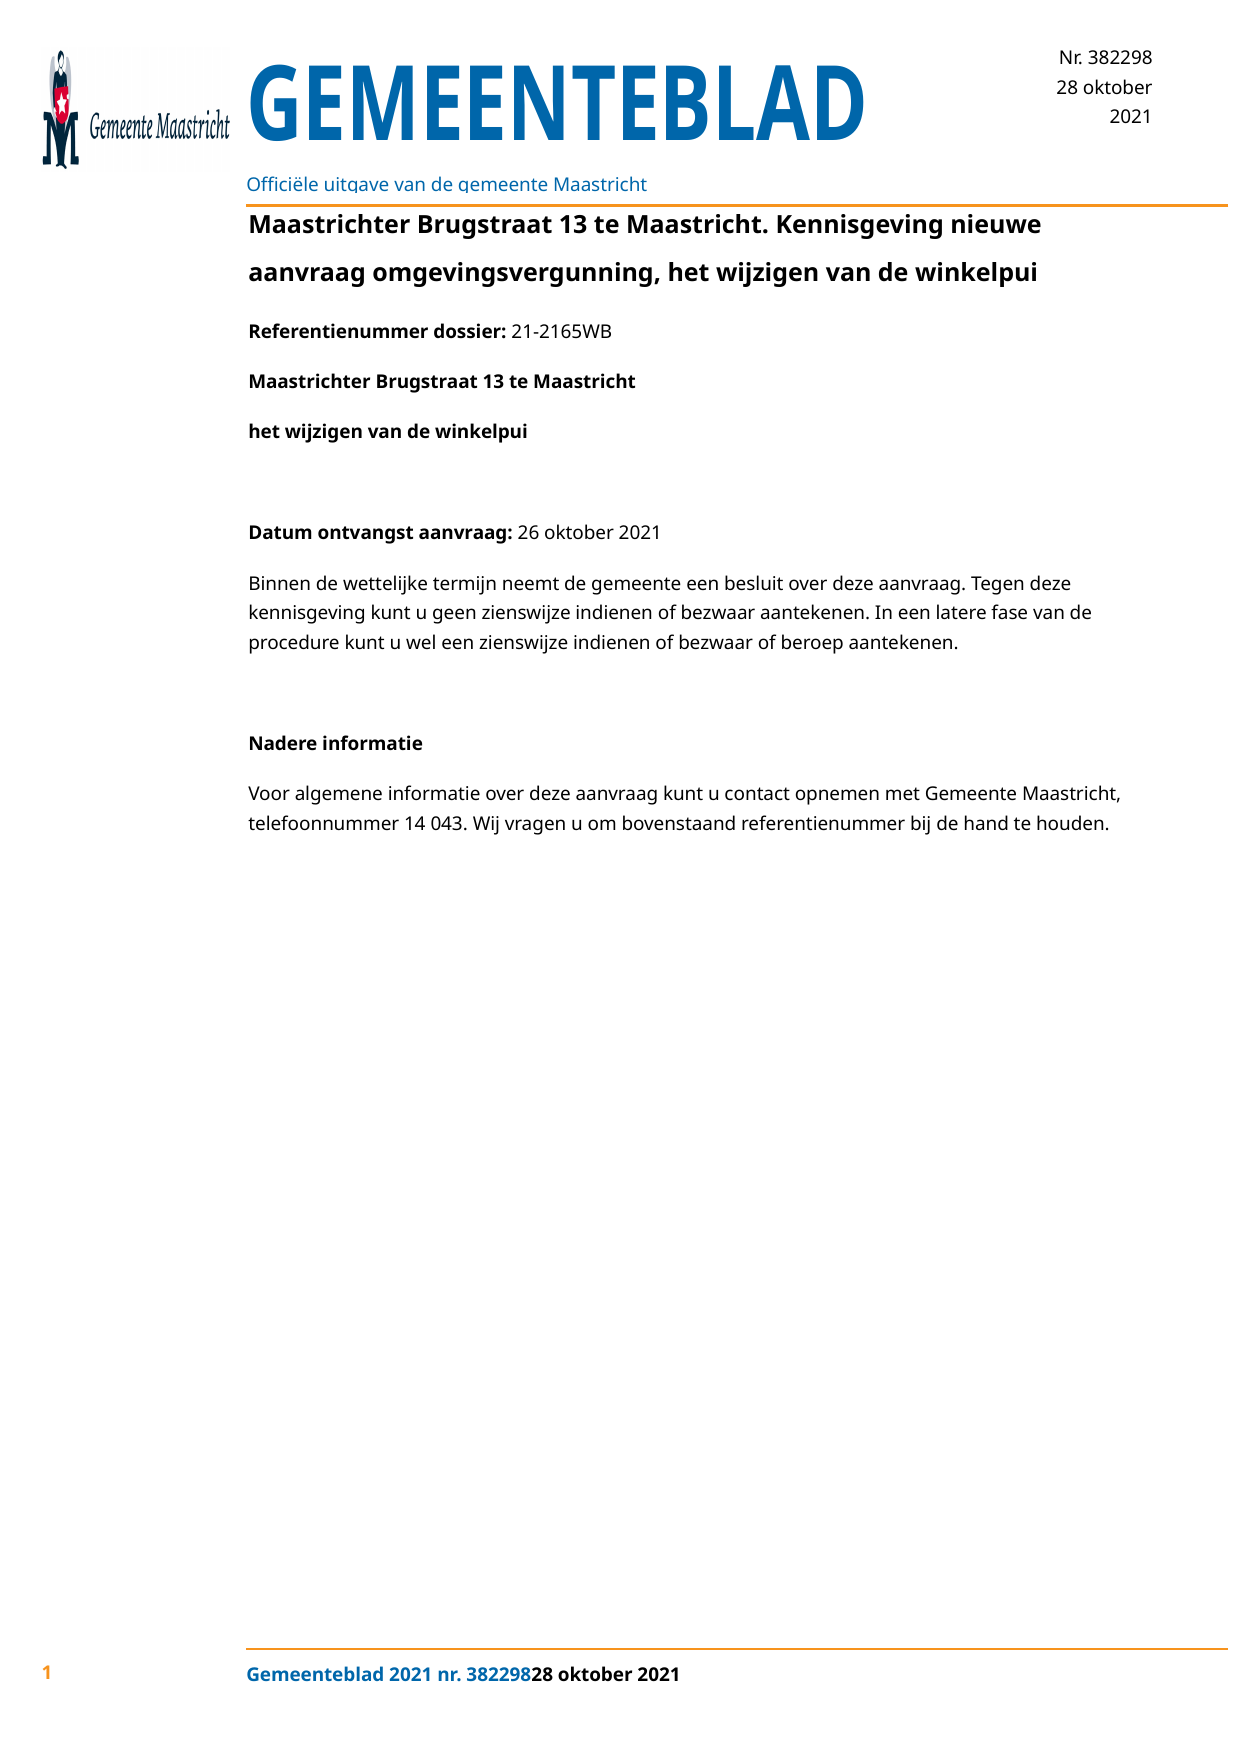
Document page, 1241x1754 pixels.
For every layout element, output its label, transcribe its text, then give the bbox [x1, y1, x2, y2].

text Maastrichter Brugstraat 13 te Maastricht [248, 368, 1152, 394]
text Nadere informatie [248, 730, 1152, 756]
text Maastrichter Brugstraat 13 te Maastricht. Kennisgeving nieuwe aanvraag omgevingsvergunning, het wijzigen van de winkelpui [248, 207, 1152, 288]
text het wijzigen van de winkelpui [248, 419, 1152, 444]
text Voor algemene informatie over deze aanvraag kunt u contact opnemen met Gemeente Maastricht, telefoonnummer 14 043. Wij vragen u om bovenstaand referentienummer bij de hand te houden. [248, 780, 1152, 836]
picture [41, 47, 231, 172]
text Datum ontvangst aanvraag: 26 oktober 2021 [248, 519, 1152, 545]
text Binnen de wettelijke termijn neemt de gemeente een besluit over deze aanvraag. Tegen deze kennisgeving kunt u geen zienswijze indienen of bezwaar aantekenen. In een latere fase van de procedure kunt u wel een zienswijze indienen of bezwaar of beroep aantekenen. [248, 570, 1152, 655]
text Referentienummer dossier: 21-2165WB [248, 318, 1152, 344]
